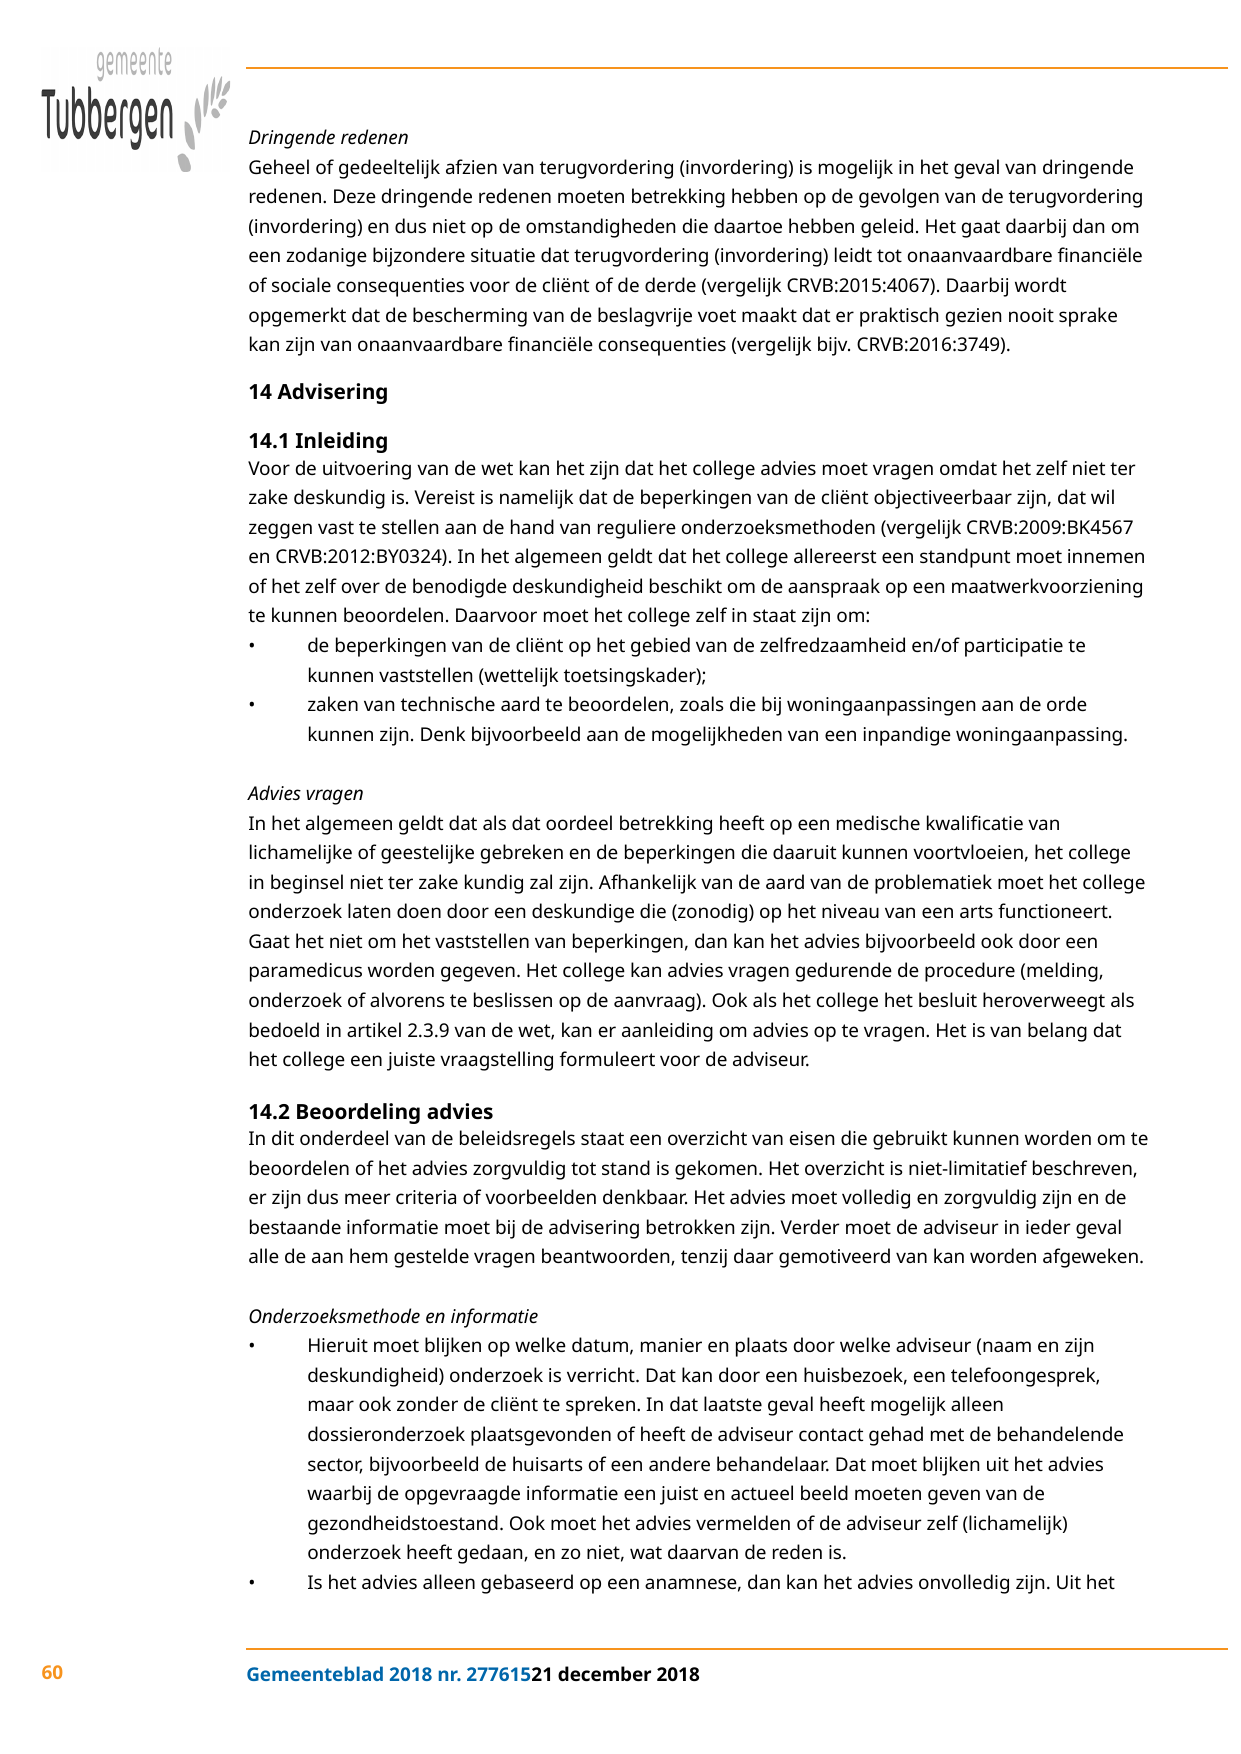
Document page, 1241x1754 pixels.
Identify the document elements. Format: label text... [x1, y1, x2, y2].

text Advies vragen [248, 780, 1152, 806]
text Dringende redenen [248, 124, 1152, 150]
picture [41, 47, 231, 172]
text Onderzoeksmethode en informatie [248, 1303, 1152, 1328]
list zaken van technische aard te beoordelen, zoals die bij woningaanpassingen aan de orde kunnen zijn. Denk bijvoorbeeld aan de mogelijkheden van een inpandige woningaanpassing. [248, 691, 1152, 747]
text Voor de uitvoering van de wet kan het zijn dat het college advies moet vragen omdat het zelf niet ter zake deskundig is. Vereist is namelijk dat de beperkingen van de cliënt objectiveerbaar zijn, dat wil zeggen vast te stellen aan de hand van reguliere onderzoeksmethoden (vergelijk CRVB:2009:BK4567 en CRVB:2012:BY0324). In het algemeen geldt dat het college allereerst een standpunt moet innemen of het zelf over de benodigde deskundigheid beschikt om de aanspraak op een maatwerkvoorziening te kunnen beoordelen. Daarvoor moet het college zelf in staat zijn om: [248, 455, 1152, 628]
text 14.2 Beoordeling advies [248, 1097, 1152, 1125]
text 14.1 Inleiding [248, 426, 1152, 455]
list Hieruit moet blijken op welke datum, manier en plaats door welke adviseur (naam en zijn deskundigheid) onderzoek is verricht. Dat kan door een huisbezoek, een telefoongesprek, maar ook zonder de cliënt te spreken. In dat laatste geval heeft mogelijk alleen dossieronderzoek plaatsgevonden of heeft de adviseur contact gehad met de behandelende sector, bijvoorbeeld de huisarts of een andere behandelaar. Dat moet blijken uit het advies waarbij de opgevraagde informatie een juist en actueel beeld moeten geven van de gezondheidstoestand. Ook moet het advies vermelden of de adviseur zelf (lichamelijk) onderzoek heeft gedaan, en zo niet, wat daarvan de reden is. [248, 1332, 1152, 1565]
list Is het advies alleen gebaseerd op een anamnese, dan kan het advies onvolledig zijn. Uit het [248, 1569, 1152, 1595]
text Geheel of gedeeltelijk afzien van terugvordering (invordering) is mogelijk in het geval van dringende redenen. Deze dringende redenen moeten betrekking hebben op de gevolgen van de terugvordering (invordering) en dus niet op de omstandigheden die daartoe hebben geleid. Het gaat daarbij dan om een zodanige bijzondere situatie dat terugvordering (invordering) leidt tot onaanvaardbare financiële of sociale consequenties voor de cliënt of de derde (vergelijk CRVB:2015:4067). Daarbij wordt opgemerkt dat de bescherming van de beslagvrije voet maakt dat er praktisch gezien nooit sprake kan zijn van onaanvaardbare financiële consequenties (vergelijk bijv. CRVB:2016:3749). [248, 154, 1152, 357]
text 14 Advisering [248, 377, 1152, 406]
text In dit onderdeel van de beleidsregels staat een overzicht van eisen die gebruikt kunnen worden om te beoordelen of het advies zorgvuldig tot stand is gekomen. Het overzicht is niet-limitatief beschreven, er zijn dus meer criteria of voorbeelden denkbaar. Het advies moet volledig en zorgvuldig zijn en de bestaande informatie moet bij de advisering betrokken zijn. Verder moet de adviseur in ieder geval alle de aan hem gestelde vragen beantwoorden, tenzij daar gemotiveerd van kan worden afgeweken. [248, 1125, 1152, 1269]
text In het algemeen geldt dat als dat oordeel betrekking heeft op een medische kwalificatie van lichamelijke of geestelijke gebreken en de beperkingen die daaruit kunnen voortvloeien, het college in beginsel niet ter zake kundig zal zijn. Afhankelijk van de aard van de problematiek moet het college onderzoek laten doen door een deskundige die (zonodig) op het niveau van een arts functioneert. Gaat het niet om het vaststellen van beperkingen, dan kan het advies bijvoorbeeld ook door een paramedicus worden gegeven. Het college kan advies vragen gedurende de procedure (melding, onderzoek of alvorens te beslissen op de aanvraag). Ook als het college het besluit heroverweegt als bedoeld in artikel 2.3.9 van de wet, kan er aanleiding om advies op te vragen. Het is van belang dat het college een juiste vraagstelling formuleert voor de adviseur. [248, 810, 1152, 1072]
list de beperkingen van de cliënt op het gebied van de zelfredzaamheid en/of participatie te kunnen vaststellen (wettelijk toetsingskader); [248, 632, 1152, 688]
